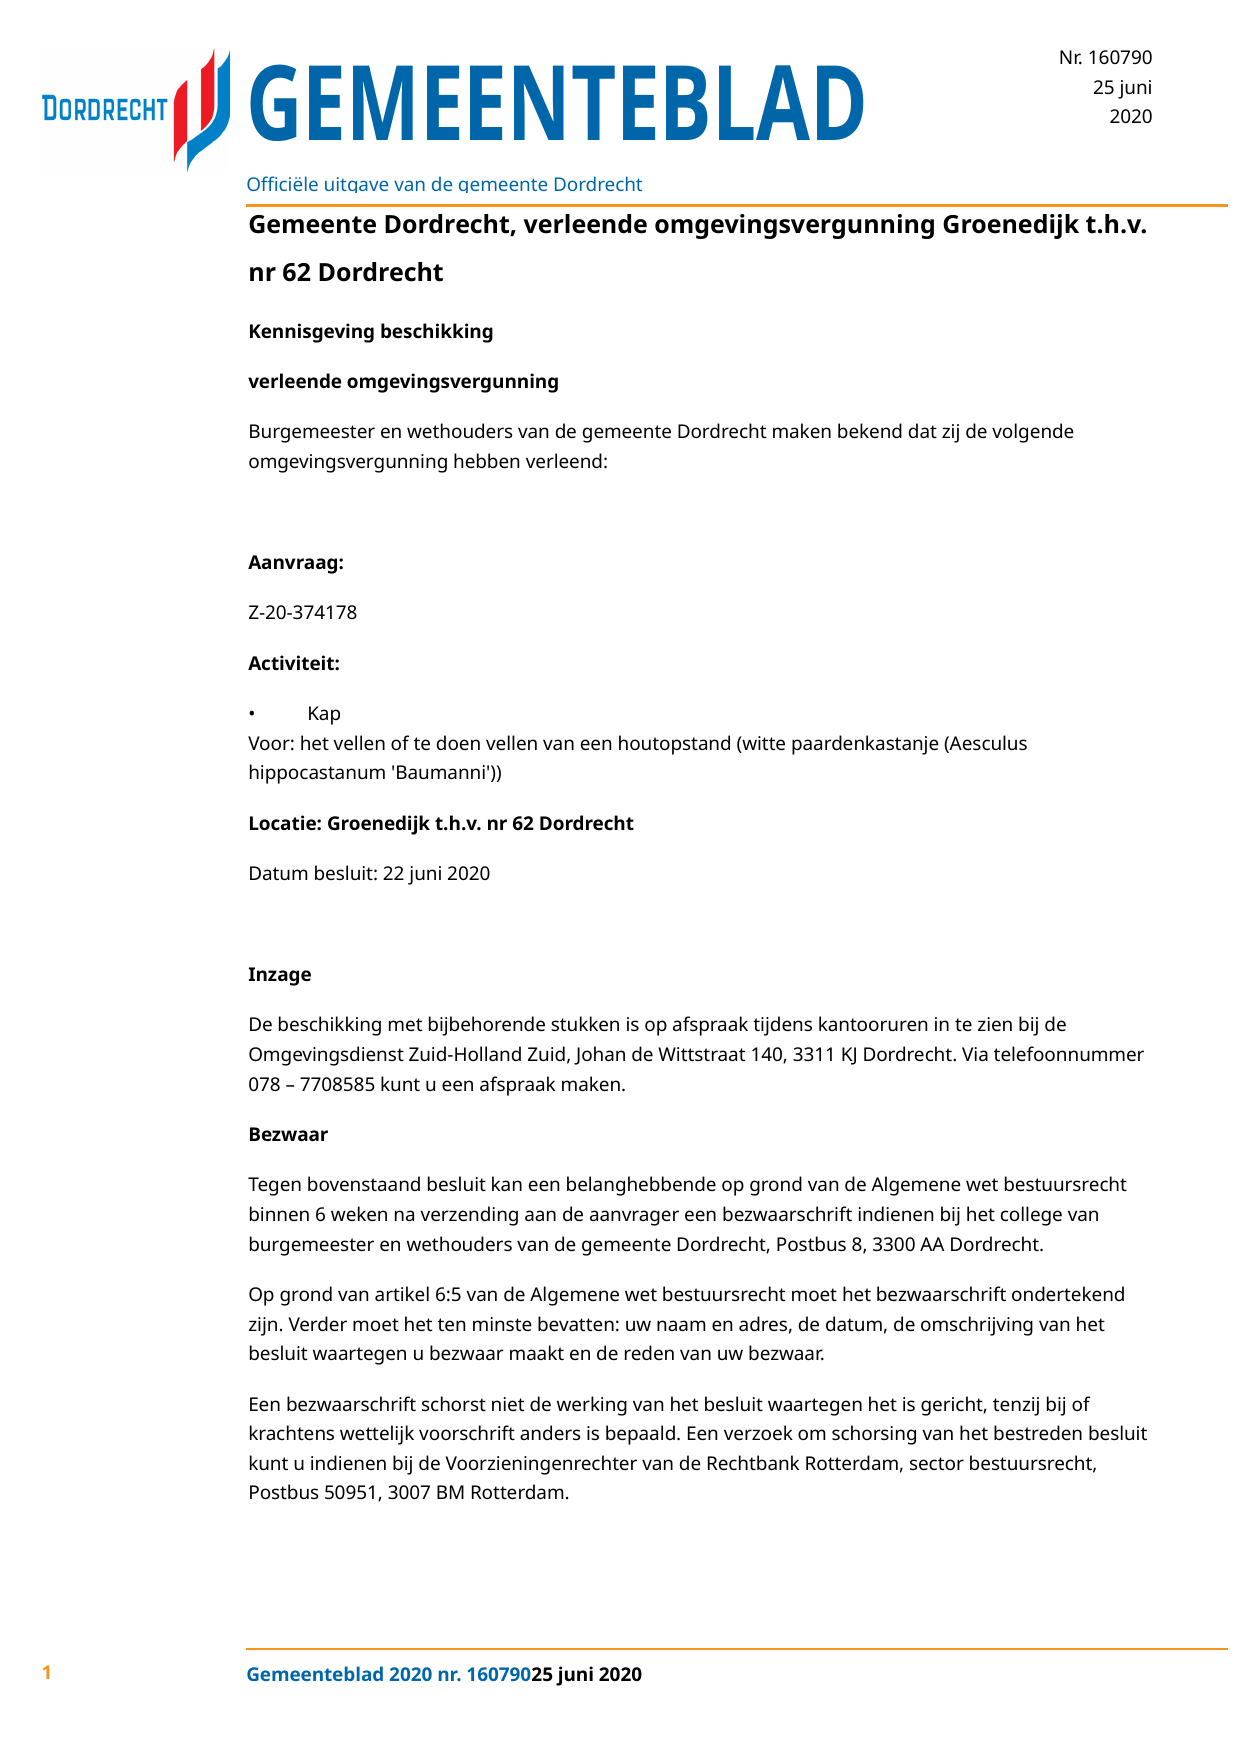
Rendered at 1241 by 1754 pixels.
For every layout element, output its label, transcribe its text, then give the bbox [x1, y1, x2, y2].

text Aanvraag: [248, 549, 1152, 575]
text Gemeente Dordrecht, verleende omgevingsvergunning Groenedijk t.h.v. nr 62 Dordrecht [248, 207, 1152, 288]
list Kap [248, 700, 1152, 726]
text Voor: het vellen of te doen vellen van een houtopstand (witte paardenkastanje (Aesculus hippocastanum 'Baumanni')) [248, 730, 1152, 785]
text Datum besluit: 22 juni 2020 [248, 860, 1152, 886]
text Een bezwaarschrift schorst niet de werking van het besluit waartegen het is gericht, tenzij bij of krachtens wettelijk voorschrift anders is bepaald. Een verzoek om schorsing van het bestreden besluit kunt u indienen bij de Voorzieningenrechter van de Rechtbank Rotterdam, sector bestuursrecht, Postbus 50951, 3007 BM Rotterdam. [248, 1391, 1152, 1505]
text Tegen bovenstaand besluit kan een belanghebbende op grond van de Algemene wet bestuursrecht binnen 6 weken na verzending aan de aanvrager een bezwaarschrift indienen bij het college van burgemeester en wethouders van de gemeente Dordrecht, Postbus 8, 3300 AA Dordrecht. [248, 1172, 1152, 1257]
text Locatie: Groenedijk t.h.v. nr 62 Dordrecht [248, 810, 1152, 836]
text Activiteit: [248, 650, 1152, 676]
text Op grond van artikel 6:5 van de Algemene wet bestuursrecht moet het bezwaarschrift ondertekend zijn. Verder moet het ten minste bevatten: uw naam en adres, de datum, de omschrijving van het besluit waartegen u bezwaar maakt en de reden van uw bezwaar. [248, 1281, 1152, 1366]
text Z-20-374178 [248, 599, 1152, 625]
picture [41, 47, 231, 172]
text Kennisgeving beschikking [248, 318, 1152, 344]
text De beschikking met bijbehorende stukken is op afspraak tijdens kantooruren in te zien bij de Omgevingsdienst Zuid-Holland Zuid, Johan de Wittstraat 140, 3311 KJ Dordrecht. Via telefoonnummer 078 – 7708585 kunt u een afspraak maken. [248, 1012, 1152, 1097]
text Bezwaar [248, 1121, 1152, 1147]
text Inzage [248, 961, 1152, 987]
text Burgemeester en wethouders van de gemeente Dordrecht maken bekend dat zij de volgende omgevingsvergunning hebben verleend: [248, 419, 1152, 474]
text verleende omgevingsvergunning [248, 368, 1152, 394]
